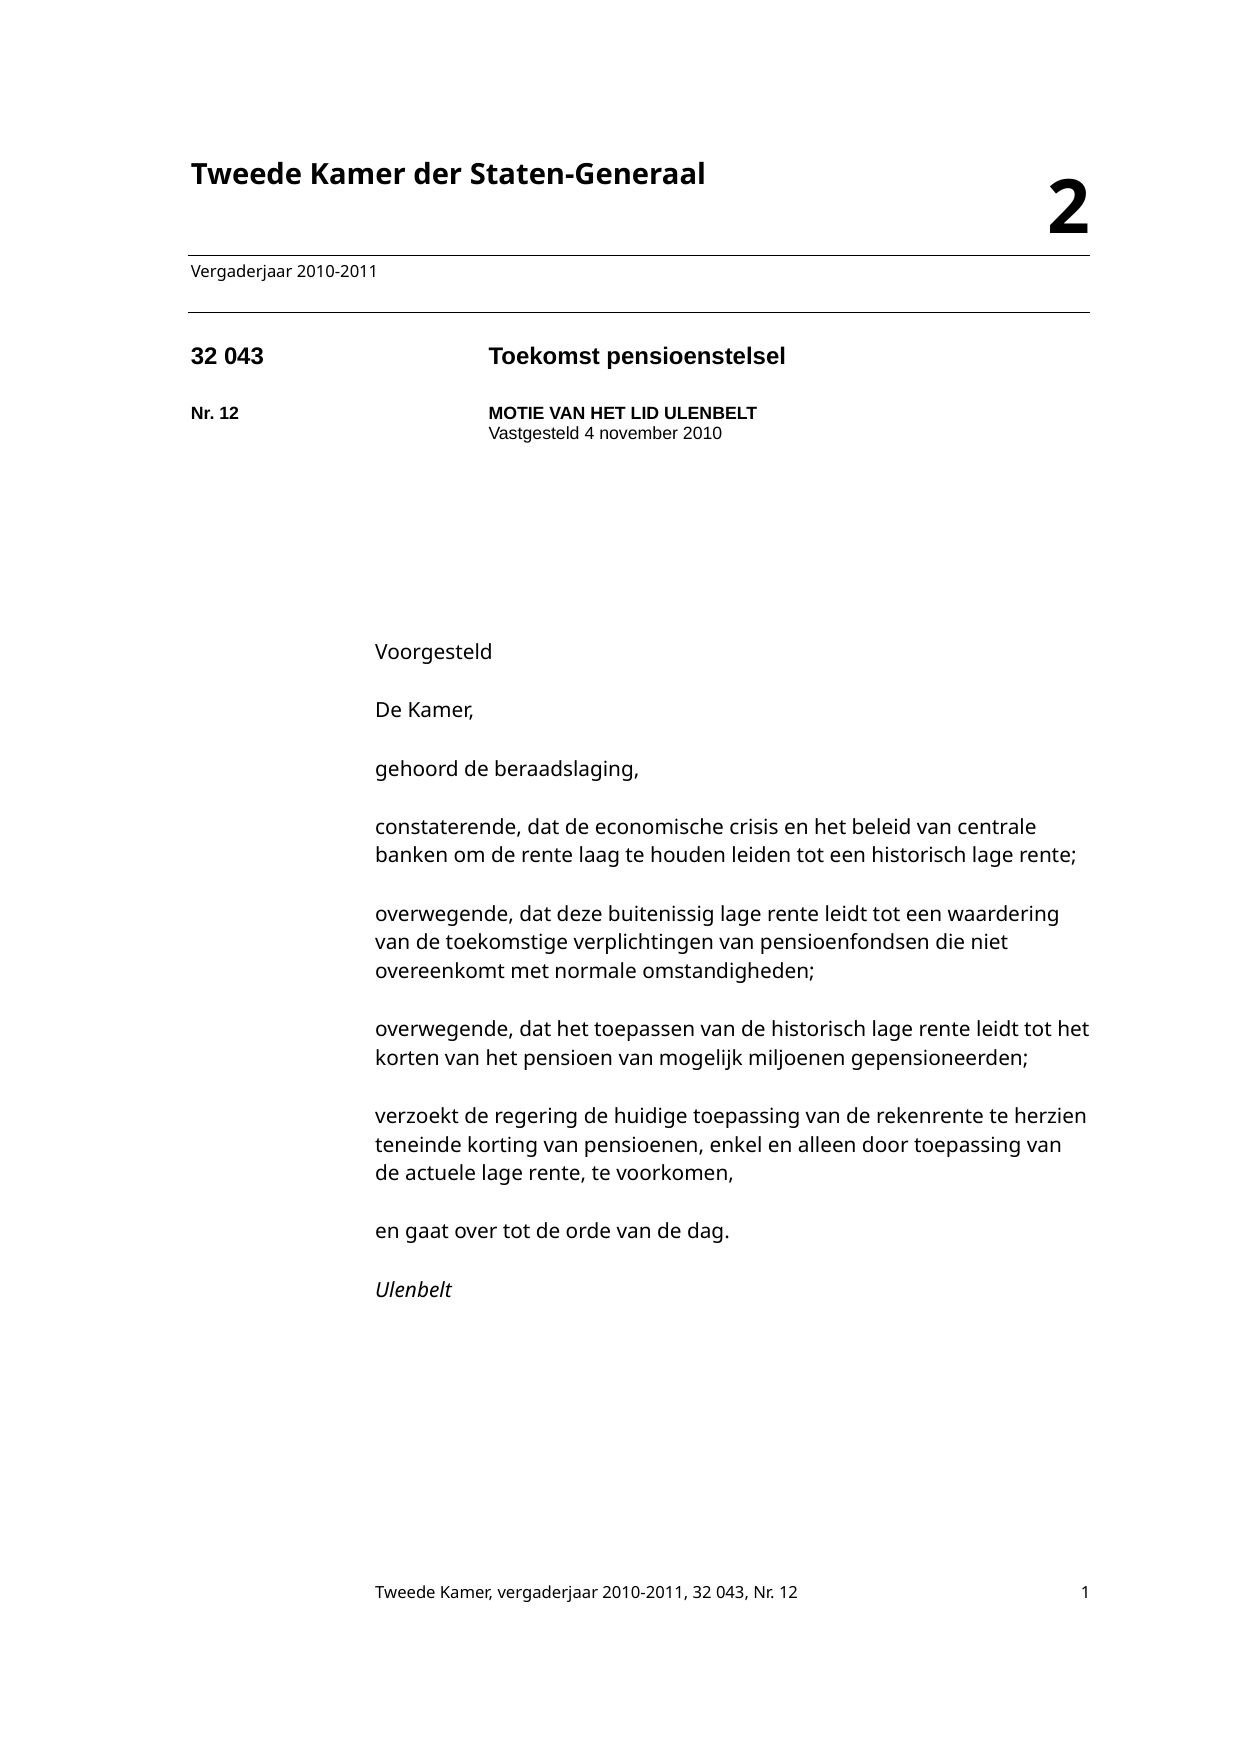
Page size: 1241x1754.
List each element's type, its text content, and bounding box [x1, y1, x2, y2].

table_cell Toekomst pensioenstelsel [485, 339, 1090, 399]
text overwegende, dat deze buitenissig lage rente leidt tot een waardering van de toekomstige verplichtingen van pensioenfondsen die niet overeenkomt met normale omstandigheden; [375, 899, 1090, 984]
table_header Tweede Kamer der Staten-Generaal [188, 150, 909, 255]
table_cell [485, 256, 1090, 312]
table_cell Vergaderjaar 2010-2011 [188, 256, 485, 312]
text gehoord de beraadslaging, [375, 754, 1090, 782]
table_cell Nr. 12 [188, 399, 485, 518]
text Ulenbelt [375, 1275, 1090, 1303]
text constaterende, dat de economische crisis en het beleid van centrale banken om de rente laag te houden leiden tot een historisch lage rente; [375, 812, 1090, 869]
text en gaat over tot de orde van de dag. [375, 1217, 1090, 1245]
table_cell [485, 313, 1090, 339]
table_cell [188, 313, 485, 339]
text overwegende, dat het toepassen van de historisch lage rente leidt tot het korten van het pensioen van mogelijk miljoenen gepensioneerden; [375, 1014, 1090, 1071]
table_cell MOTIE VAN HET LID ULENBELT Vastgesteld 4 november 2010 [485, 399, 1090, 518]
text Voorgesteld [375, 637, 1090, 665]
text verzoekt de regering de huidige toepassing van de rekenrente te herzien teneinde korting van pensioenen, enkel en alleen door toepassing van de actuele lage rente, te voorkomen, [375, 1101, 1090, 1187]
text De Kamer, [375, 695, 1090, 724]
table_cell 32 043 [188, 339, 485, 399]
table_header 2 [910, 150, 1090, 255]
